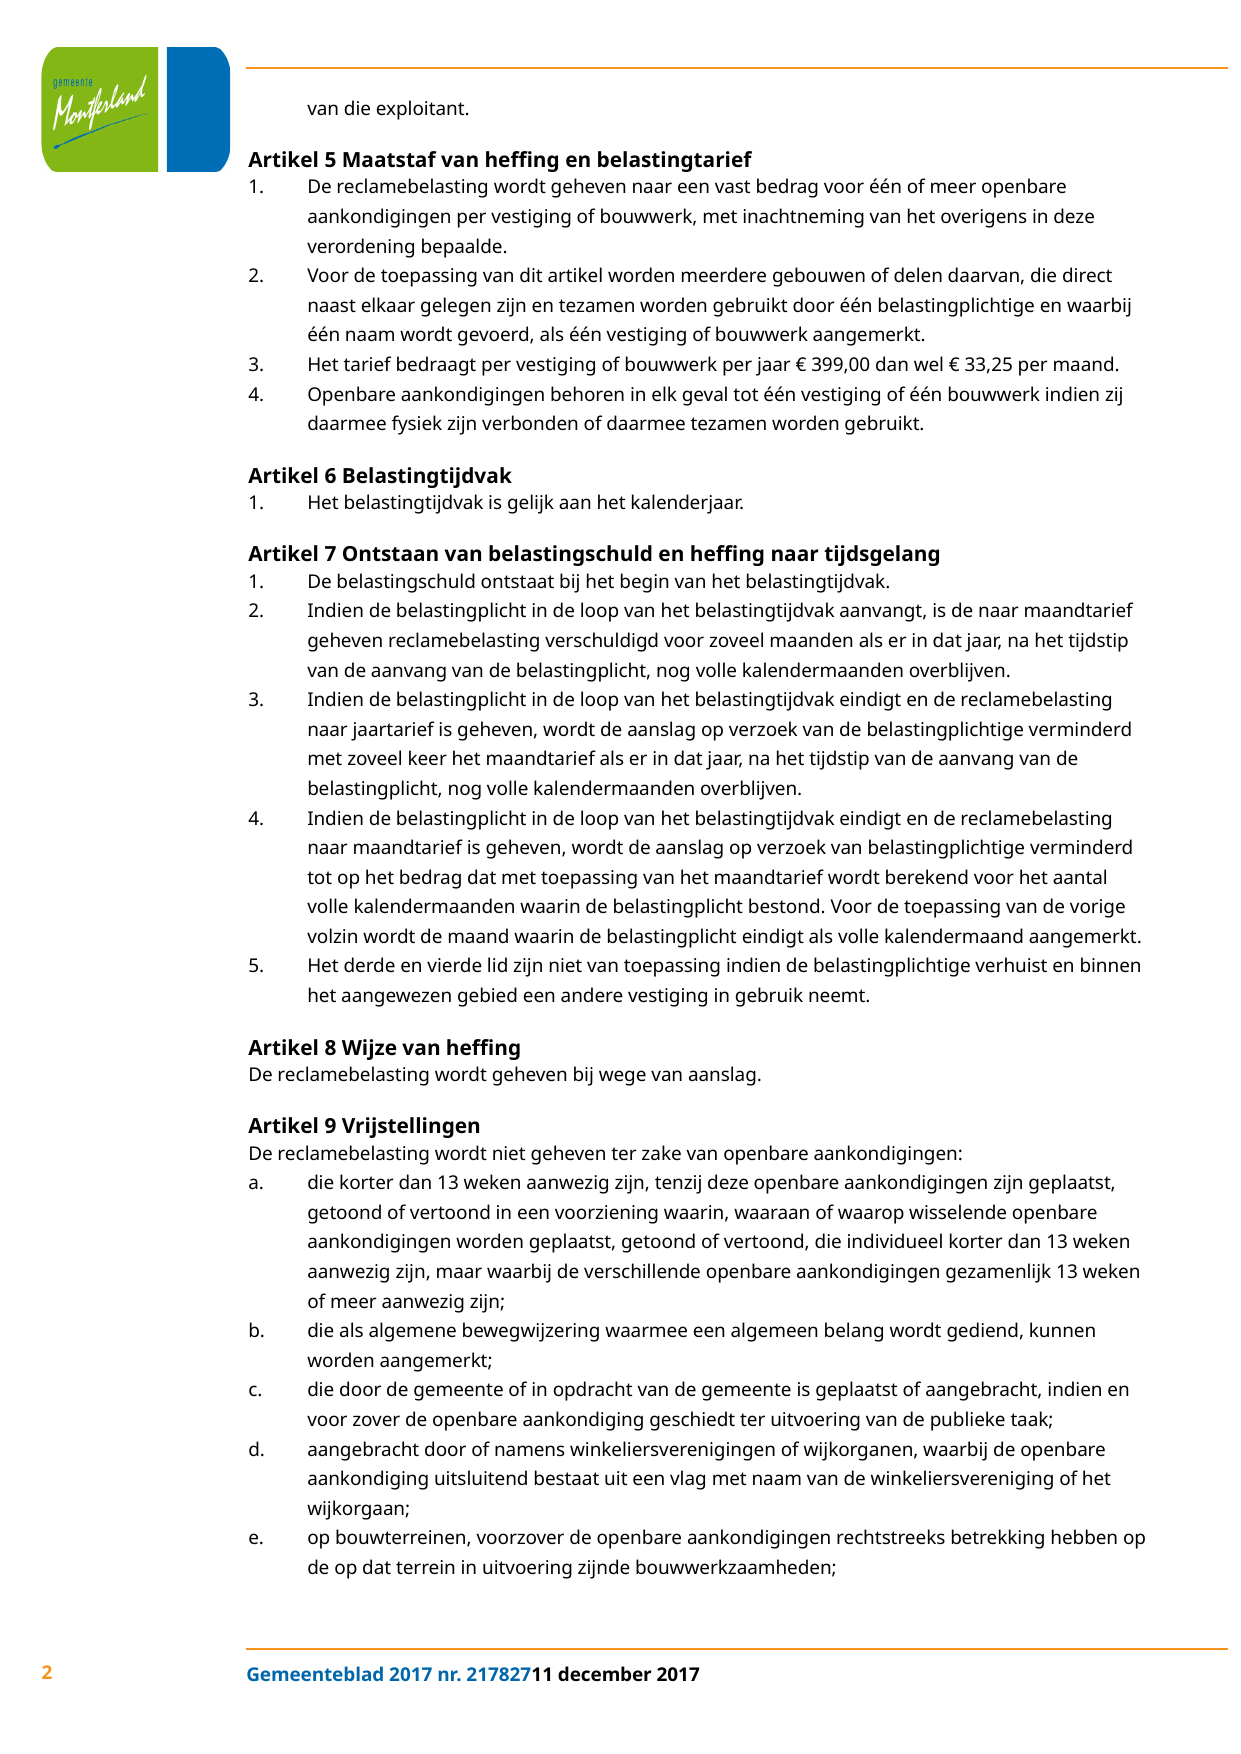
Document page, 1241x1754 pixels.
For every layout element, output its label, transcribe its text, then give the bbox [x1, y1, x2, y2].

list die als algemene bewegwijzering waarmee een algemeen belang wordt gediend, kunnen worden aangemerkt; [248, 1317, 1152, 1373]
list Het tarief bedraagt per vestiging of bouwwerk per jaar € 399,00 dan wel € 33,25 per maand. [248, 351, 1152, 377]
text De reclamebelasting wordt niet geheven ter zake van openbare aankondigingen: [248, 1140, 1152, 1166]
list Openbare aankondigingen behoren in elk geval tot één vestiging of één bouwwerk indien zij daarmee fysiek zijn verbonden of daarmee tezamen worden gebruikt. [248, 381, 1152, 436]
list De reclamebelasting wordt geheven naar een vast bedrag voor één of meer openbare aankondigingen per vestiging of bouwwerk, met inachtneming van het overigens in deze verordening bepaalde. [248, 174, 1152, 258]
list Het derde en vierde lid zijn niet van toepassing indien de belastingplichtige verhuist en binnen het aangewezen gebied een andere vestiging in gebruik neemt. [248, 953, 1152, 1008]
list Indien de belastingplicht in de loop van het belastingtijdvak eindigt en de reclamebelasting naar jaartarief is geheven, wordt de aanslag op verzoek van de belastingplichtige verminderd met zoveel keer het maandtarief als er in dat jaar, na het tijdstip van de aanvang van de belastingplicht, nog volle kalendermaanden overblijven. [248, 686, 1152, 801]
list op bouwterreinen, voorzover de openbare aankondigingen rechtstreeks betrekking hebben op de op dat terrein in uitvoering zijnde bouwwerkzaamheden; [248, 1524, 1152, 1580]
text Artikel 8 Wijze van heffing [248, 1033, 1152, 1061]
list Voor de toepassing van dit artikel worden meerdere gebouwen of delen daarvan, die direct naast elkaar gelegen zijn en tezamen worden gebruikt door één belastingplichtige en waarbij één naam wordt gevoerd, als één vestiging of bouwwerk aangemerkt. [248, 262, 1152, 347]
list die korter dan 13 weken aanwezig zijn, tenzij deze openbare aankondigingen zijn geplaatst, getoond of vertoond in een voorziening waarin, waaraan of waarop wisselende openbare aankondigingen worden geplaatst, getoond of vertoond, die individueel korter dan 13 weken aanwezig zijn, maar waarbij de verschillende openbare aankondigingen gezamenlijk 13 weken of meer aanwezig zijn; [248, 1169, 1152, 1313]
list Het belastingtijdvak is gelijk aan het kalenderjaar. [248, 489, 1152, 515]
list Indien de belastingplicht in de loop van het belastingtijdvak eindigt en de reclamebelasting naar maandtarief is geheven, wordt de aanslag op verzoek van belastingplichtige verminderd tot op het bedrag dat met toepassing van het maandtarief wordt berekend voor het aantal volle kalendermaanden waarin de belastingplicht bestond. Voor de toepassing van de vorige volzin wordt de maand waarin de belastingplicht eindigt als volle kalendermaand aangemerkt. [248, 805, 1152, 949]
text Artikel 5 Maatstaf van heffing en belastingtarief [248, 145, 1152, 174]
list De belastingschuld ontstaat bij het begin van het belastingtijdvak. [248, 568, 1152, 594]
list aangebracht door of namens winkeliersverenigingen of wijkorganen, waarbij de openbare aankondiging uitsluitend bestaat uit een vlag met naam van de winkeliersvereniging of het wijkorgaan; [248, 1436, 1152, 1521]
list van die exploitant. [248, 95, 1152, 121]
list Indien de belastingplicht in de loop van het belastingtijdvak aanvangt, is de naar maandtarief geheven reclamebelasting verschuldigd voor zoveel maanden als er in dat jaar, na het tijdstip van de aanvang van de belastingplicht, nog volle kalendermaanden overblijven. [248, 598, 1152, 682]
list die door de gemeente of in opdracht van de gemeente is geplaatst of aangebracht, indien en voor zover de openbare aankondiging geschiedt ter uitvoering van de publieke taak; [248, 1377, 1152, 1432]
text Artikel 7 Ontstaan van belastingschuld en heffing naar tijdsgelang [248, 539, 1152, 568]
text Artikel 9 Vrijstellingen [248, 1111, 1152, 1140]
text De reclamebelasting wordt geheven bij wege van aanslag. [248, 1061, 1152, 1087]
text Artikel 6 Belastingtijdvak [248, 461, 1152, 489]
picture [41, 47, 231, 172]
